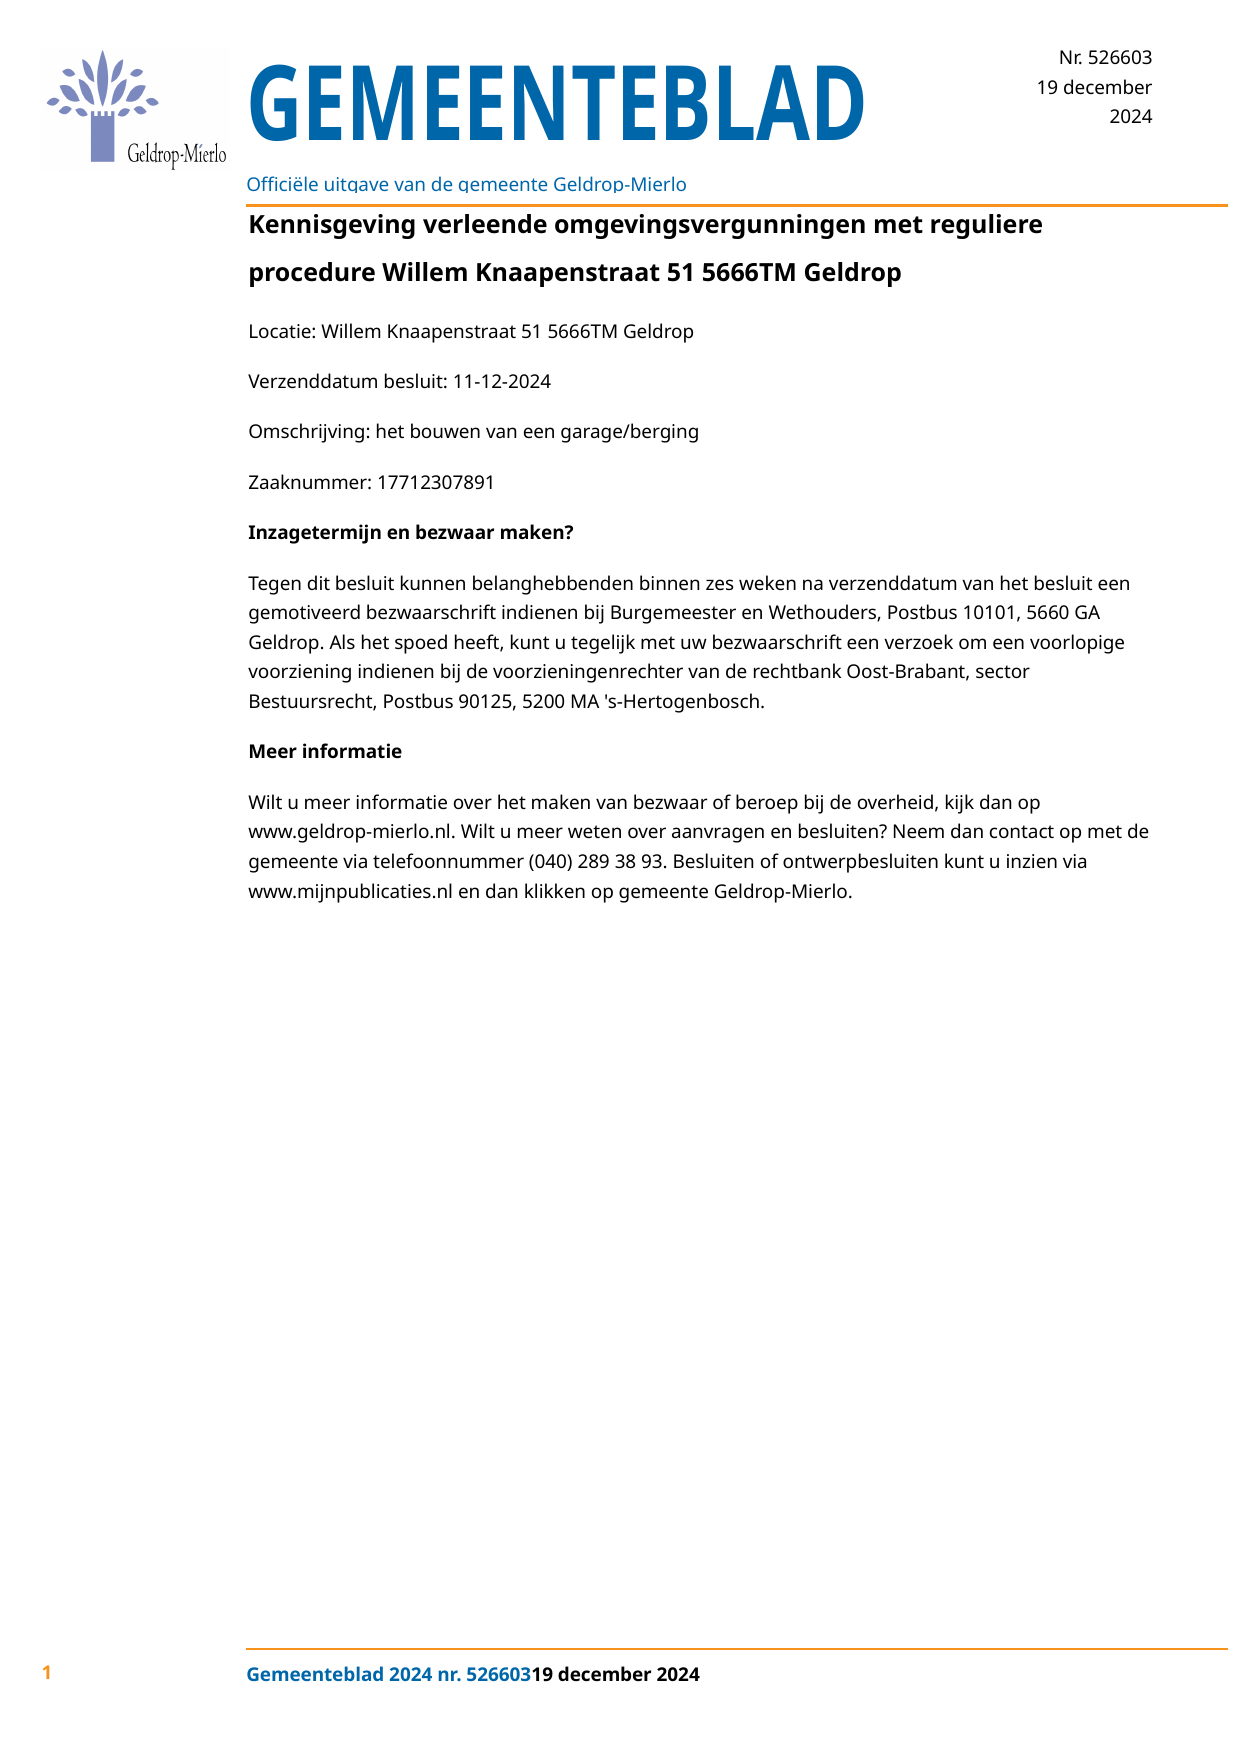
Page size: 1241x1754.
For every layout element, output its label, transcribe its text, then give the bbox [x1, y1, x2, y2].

text Locatie: Willem Knaapenstraat 51 5666TM Geldrop [248, 318, 1152, 344]
text Zaaknummer: 17712307891 [248, 469, 1152, 495]
picture [41, 47, 231, 172]
text Inzagetermijn en bezwaar maken? [248, 519, 1152, 545]
text Tegen dit besluit kunnen belanghebbenden binnen zes weken na verzenddatum van het besluit een gemotiveerd bezwaarschrift indienen bij Burgemeester en Wethouders, Postbus 10101, 5660 GA Geldrop. Als het spoed heeft, kunt u tegelijk met uw bezwaarschrift een verzoek om een voorlopige voorziening indienen bij de voorzieningenrechter van de rechtbank Oost-Brabant, sector Bestuursrecht, Postbus 90125, 5200 MA 's-Hertogenbosch. [248, 570, 1152, 714]
text Kennisgeving verleende omgevingsvergunningen met reguliere procedure Willem Knaapenstraat 51 5666TM Geldrop [248, 207, 1152, 288]
text Wilt u meer informatie over het maken van bezwaar of beroep bij de overheid, kijk dan op www.geldrop-mierlo.nl. Wilt u meer weten over aanvragen en besluiten? Neem dan contact op met de gemeente via telefoonnummer (040) 289 38 93. Besluiten of ontwerpbesluiten kunt u inzien via www.mijnpublicaties.nl en dan klikken op gemeente Geldrop-Mierlo. [248, 789, 1152, 904]
text Verzenddatum besluit: 11-12-2024 [248, 368, 1152, 394]
text Omschrijving: het bouwen van een garage/berging [248, 419, 1152, 444]
text Meer informatie [248, 739, 1152, 764]
